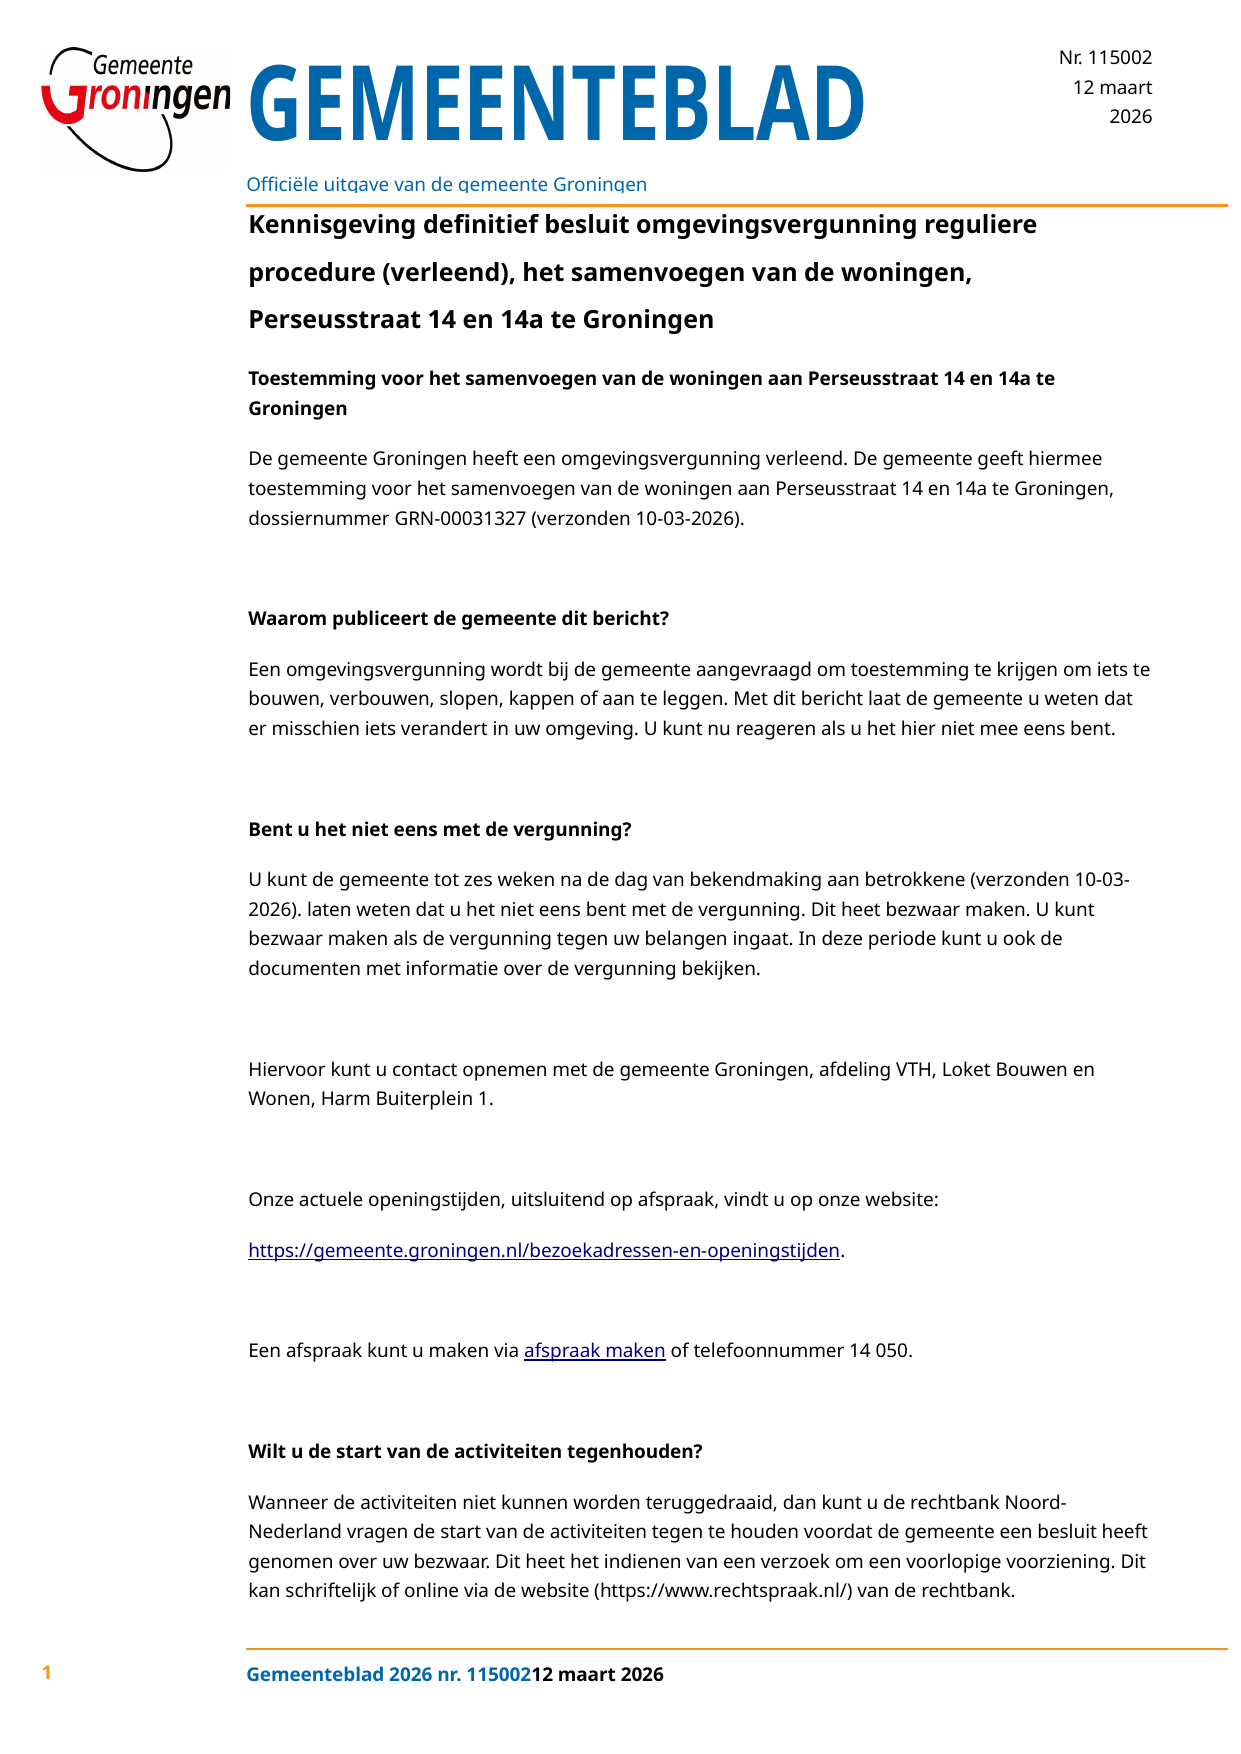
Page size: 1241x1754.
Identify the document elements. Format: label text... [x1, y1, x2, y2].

text U kunt de gemeente tot zes weken na de dag van bekendmaking aan betrokkene (verzonden 10-03-2026). laten weten dat u het niet eens bent met de vergunning. Dit heet bezwaar maken. U kunt bezwaar maken als de vergunning tegen uw belangen ingaat. In deze periode kunt u ook de documenten met informatie over de vergunning bekijken. [248, 866, 1152, 981]
text Kennisgeving definitief besluit omgevingsvergunning reguliere procedure (verleend), het samenvoegen van de woningen, Perseusstraat 14 en 14a te Groningen [248, 207, 1152, 336]
text Wanneer de activiteiten niet kunnen worden teruggedraaid, dan kunt u de rechtbank Noord-Nederland vragen de start van de activiteiten tegen te houden voordat de gemeente een besluit heeft genomen over uw bezwaar. Dit heet het indienen van een verzoek om een voorlopige voorziening. Dit kan schriftelijk of online via de website (https://www.rechtspraak.nl/) van de rechtbank. [248, 1489, 1152, 1603]
text Bent u het niet eens met de vergunning? [248, 816, 1152, 842]
text Waarom publiceert de gemeente dit bericht? [248, 606, 1152, 631]
text https://gemeente.groningen.nl/bezoekadressen-en-openingstijden. [248, 1237, 1152, 1262]
text Onze actuele openingstijden, uitsluitend op afspraak, vindt u op onze website: [248, 1186, 1152, 1212]
text Een afspraak kunt u maken via afspraak maken of telefoonnummer 14 050. [248, 1338, 1152, 1363]
picture [41, 47, 231, 172]
text Wilt u de start van de activiteiten tegenhouden? [248, 1438, 1152, 1464]
text De gemeente Groningen heeft een omgevingsvergunning verleend. De gemeente geeft hiermee toestemming voor het samenvoegen van de woningen aan Perseusstraat 14 en 14a te Groningen, dossiernummer GRN-00031327 (verzonden 10-03-2026). [248, 446, 1152, 530]
text Toestemming voor het samenvoegen van de woningen aan Perseusstraat 14 en 14a te Groningen [248, 366, 1152, 421]
text Hiervoor kunt u contact opnemen met de gemeente Groningen, afdeling VTH, Loket Bouwen en Wonen, Harm Buiterplein 1. [248, 1056, 1152, 1111]
text Een omgevingsvergunning wordt bij de gemeente aangevraagd om toestemming te krijgen om iets te bouwen, verbouwen, slopen, kappen of aan te leggen. Met dit bericht laat de gemeente u weten dat er misschien iets verandert in uw omgeving. U kunt nu reageren als u het hier niet mee eens bent. [248, 656, 1152, 741]
